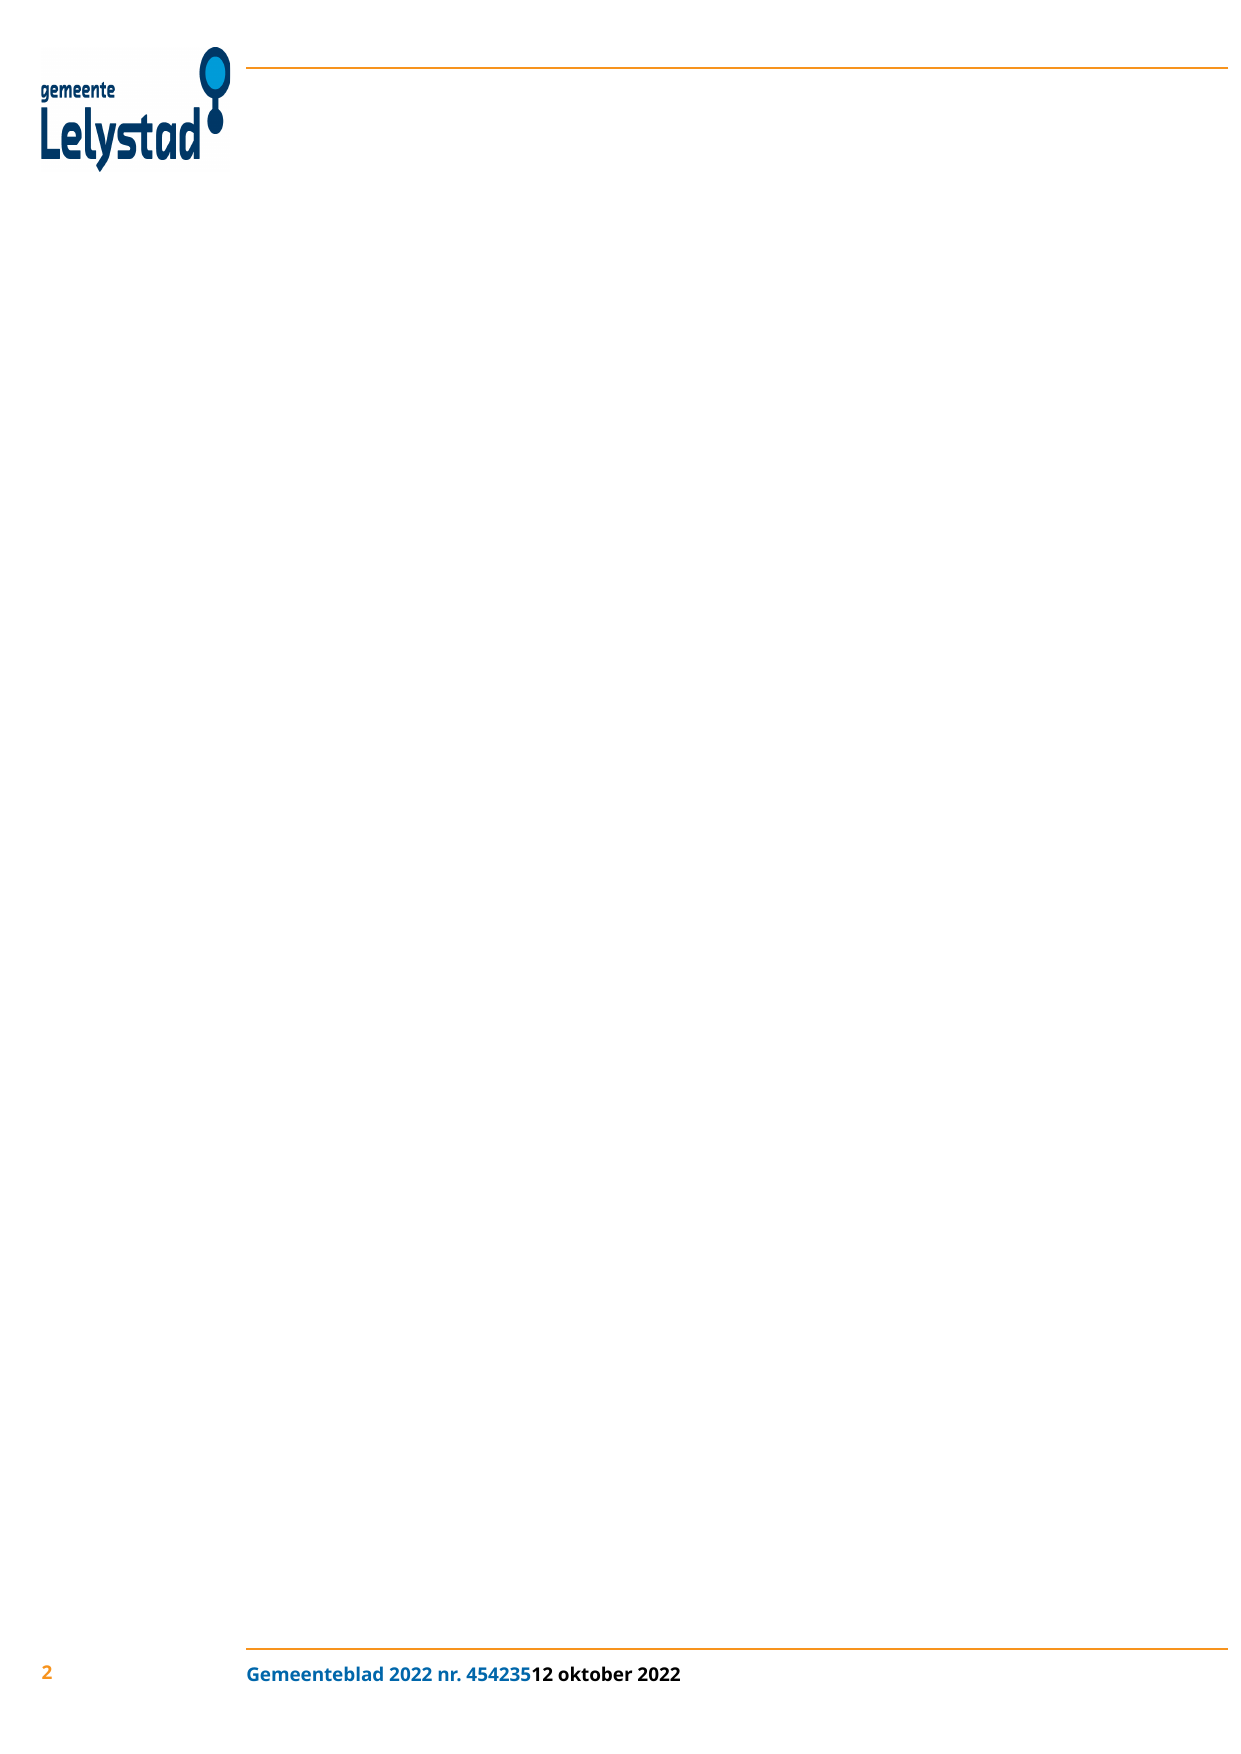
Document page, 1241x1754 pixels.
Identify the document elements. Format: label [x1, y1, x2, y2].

picture [41, 47, 231, 172]
